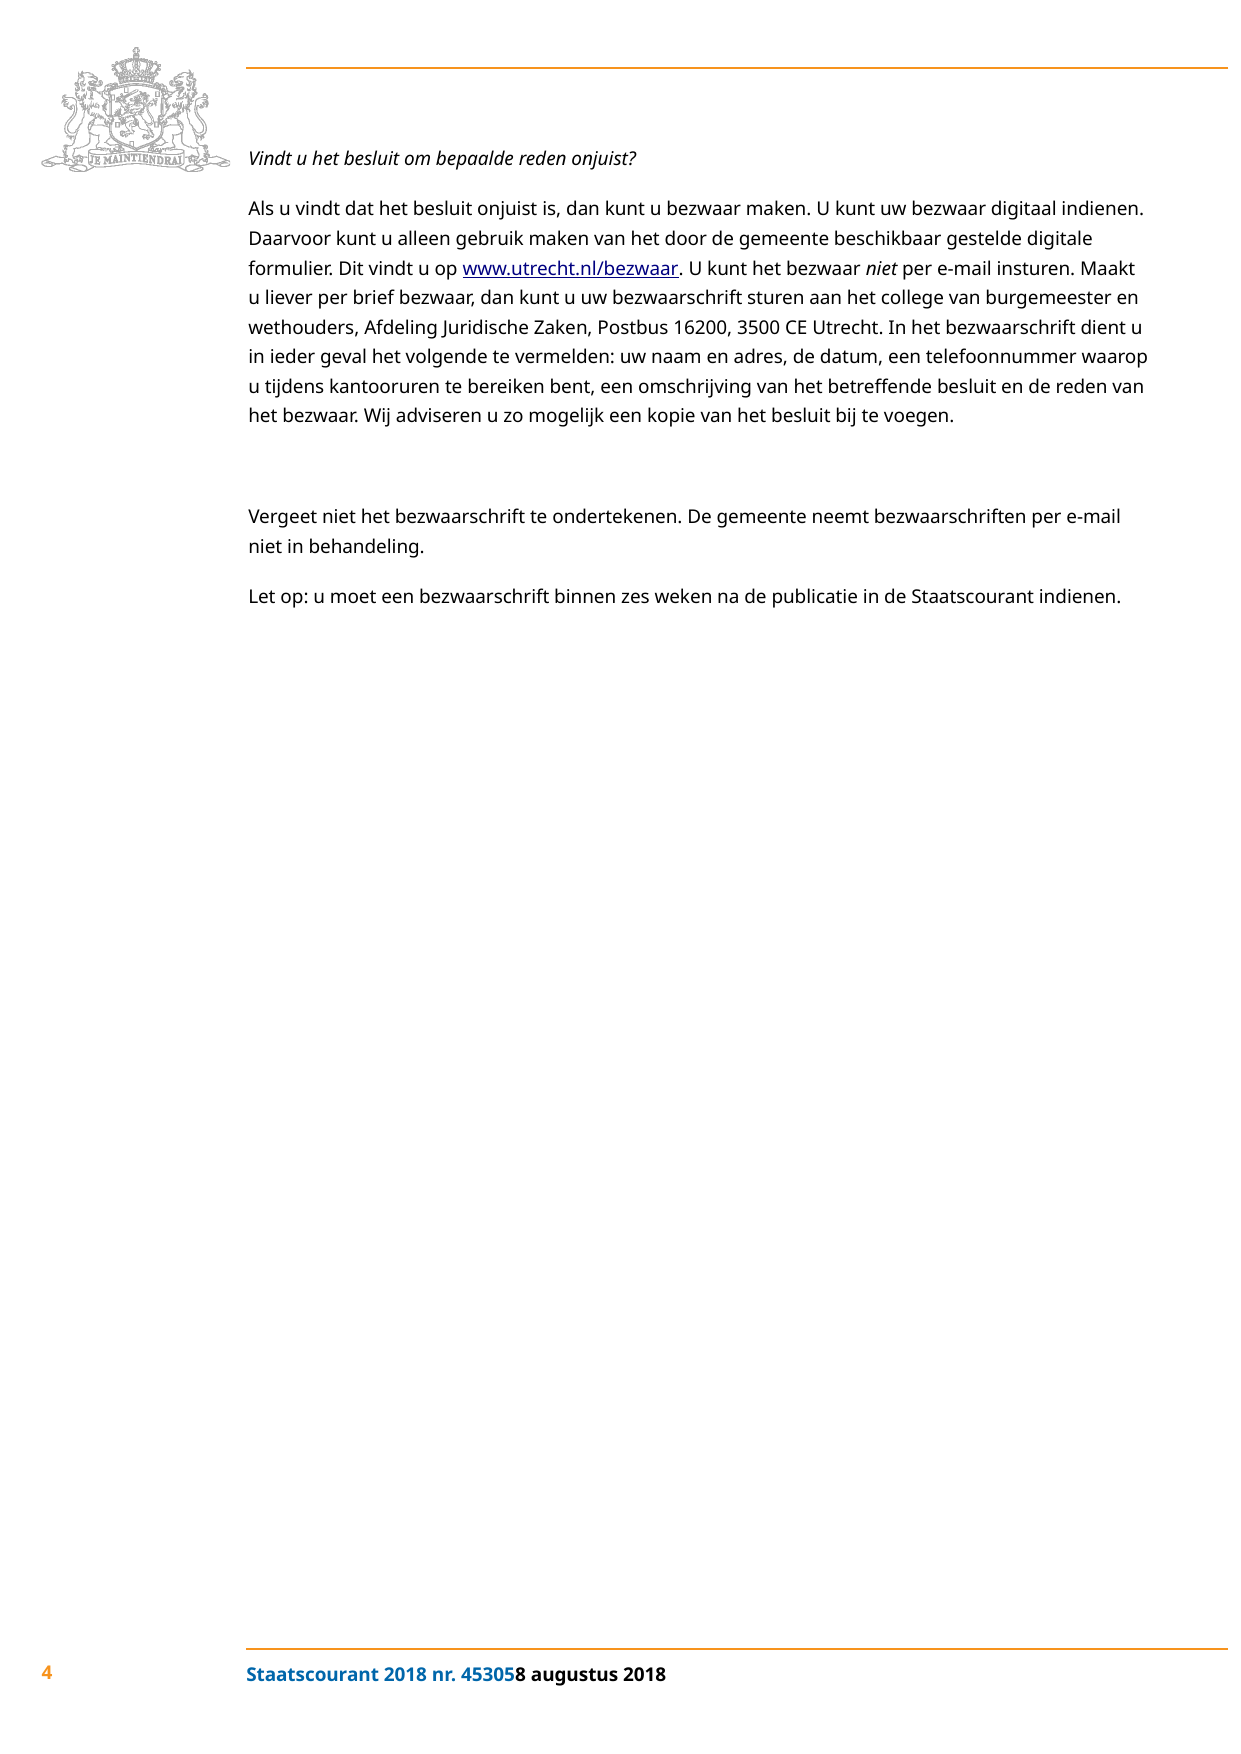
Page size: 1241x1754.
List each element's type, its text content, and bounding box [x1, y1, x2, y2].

picture [41, 47, 231, 172]
text Als u vindt dat het besluit onjuist is, dan kunt u bezwaar maken. U kunt uw bezwaar digitaal indienen. Daarvoor kunt u alleen gebruik maken van het door de gemeente beschikbaar gestelde digitale formulier. Dit vindt u op www.utrecht.nl/bezwaar. U kunt het bezwaar niet per e-mail insturen. Maakt u liever per brief bezwaar, dan kunt u uw bezwaarschrift sturen aan het college van burgemeester en wethouders, Afdeling Juridische Zaken, Postbus 16200, 3500 CE Utrecht. In het bezwaarschrift dient u in ieder geval het volgende te vermelden: uw naam en adres, de datum, een telefoonnummer waarop u tijdens kantooruren te bereiken bent, een omschrijving van het betreffende besluit en de reden van het bezwaar. Wij adviseren u zo mogelijk een kopie van het besluit bij te voegen. [248, 196, 1152, 428]
text Vergeet niet het bezwaarschrift te ondertekenen. De gemeente neemt bezwaarschriften per e-mail niet in behandeling. [248, 503, 1152, 559]
text Vindt u het besluit om bepaalde reden onjuist? [248, 145, 1152, 171]
text Let op: u moet een bezwaarschrift binnen zes weken na de publicatie in de Staatscourant indienen. [248, 583, 1152, 609]
